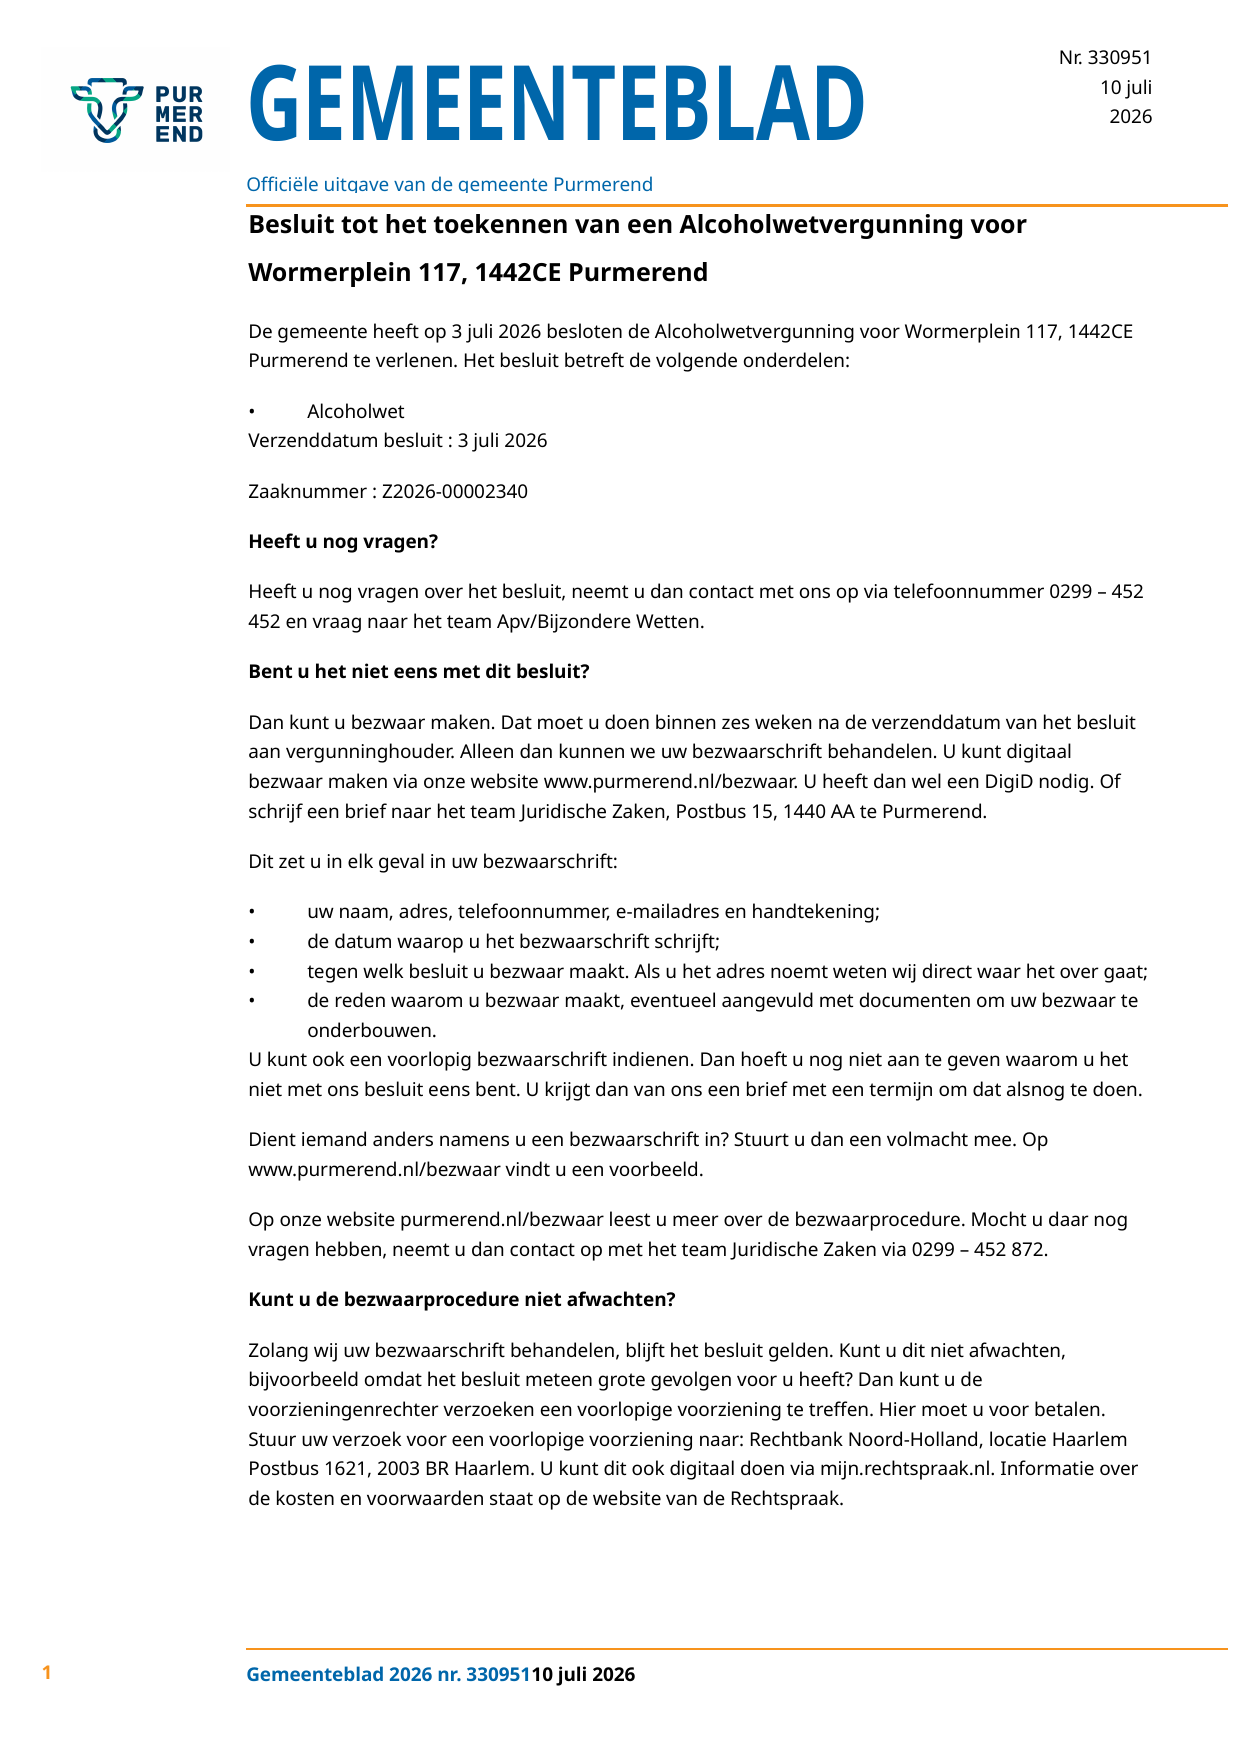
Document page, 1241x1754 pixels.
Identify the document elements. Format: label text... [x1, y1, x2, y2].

text Bent u het niet eens met dit besluit? [248, 659, 1152, 684]
text Kunt u de bezwaarprocedure niet afwachten? [248, 1287, 1152, 1312]
list de reden waarom u bezwaar maakt, eventueel aangevuld met documenten om uw bezwaar te onderbouwen. [248, 987, 1152, 1043]
list tegen welk besluit u bezwaar maakt. Als u het adres noemt weten wij direct waar het over gaat; [248, 958, 1152, 984]
list de datum waarop u het bezwaarschrift schrijft; [248, 928, 1152, 954]
text Heeft u nog vragen? [248, 528, 1152, 554]
text Besluit tot het toekennen van een Alcoholwetvergunning voor Wormerplein 117, 1442CE Purmerend [248, 207, 1152, 288]
picture [41, 47, 231, 172]
list Alcoholwet [248, 398, 1152, 424]
text Dan kunt u bezwaar maken. Dat moet u doen binnen zes weken na de verzenddatum van het besluit aan vergunninghouder. Alleen dan kunnen we uw bezwaarschrift behandelen. U kunt digitaal bezwaar maken via onze website www.purmerend.nl/bezwaar. U heeft dan wel een DigiD nodig. Of schrijf een brief naar het team Juridische Zaken, Postbus 15, 1440 AA te Purmerend. [248, 709, 1152, 824]
text Dit zet u in elk geval in uw bezwaarschrift: [248, 848, 1152, 874]
text Verzenddatum besluit : 3 juli 2026 [248, 427, 1152, 453]
text De gemeente heeft op 3 juli 2026 besloten de Alcoholwetvergunning voor Wormerplein 117, 1442CE Purmerend te verlenen. Het besluit betreft de volgende onderdelen: [248, 318, 1152, 373]
text Op onze website purmerend.nl/bezwaar leest u meer over de bezwaarprocedure. Mocht u daar nog vragen hebben, neemt u dan contact op met het team Juridische Zaken via 0299 – 452 872. [248, 1207, 1152, 1262]
text Dient iemand anders namens u een bezwaarschrift in? Stuurt u dan een volmacht mee. Op www.purmerend.nl/bezwaar vindt u een voorbeeld. [248, 1127, 1152, 1182]
list uw naam, adres, telefoonnummer, e-mailadres en handtekening; [248, 899, 1152, 924]
text U kunt ook een voorlopig bezwaarschrift indienen. Dan hoeft u nog niet aan te geven waarom u het niet met ons besluit eens bent. U krijgt dan van ons een brief met een termijn om dat alsnog te doen. [248, 1047, 1152, 1102]
text Zaaknummer : Z2026-00002340 [248, 478, 1152, 504]
text Heeft u nog vragen over het besluit, neemt u dan contact met ons op via telefoonnummer 0299 – 452 452 en vraag naar het team Apv/Bijzondere Wetten. [248, 579, 1152, 634]
text Zolang wij uw bezwaarschrift behandelen, blijft het besluit gelden. Kunt u dit niet afwachten, bijvoorbeeld omdat het besluit meteen grote gevolgen voor u heeft? Dan kunt u de voorzieningenrechter verzoeken een voorlopige voorziening te treffen. Hier moet u voor betalen. Stuur uw verzoek voor een voorlopige voorziening naar: Rechtbank Noord-Holland, locatie Haarlem Postbus 1621, 2003 BR Haarlem. U kunt dit ook digitaal doen via mijn.rechtspraak.nl. Informatie over de kosten en voorwaarden staat op de website van de Rechtspraak. [248, 1337, 1152, 1511]
